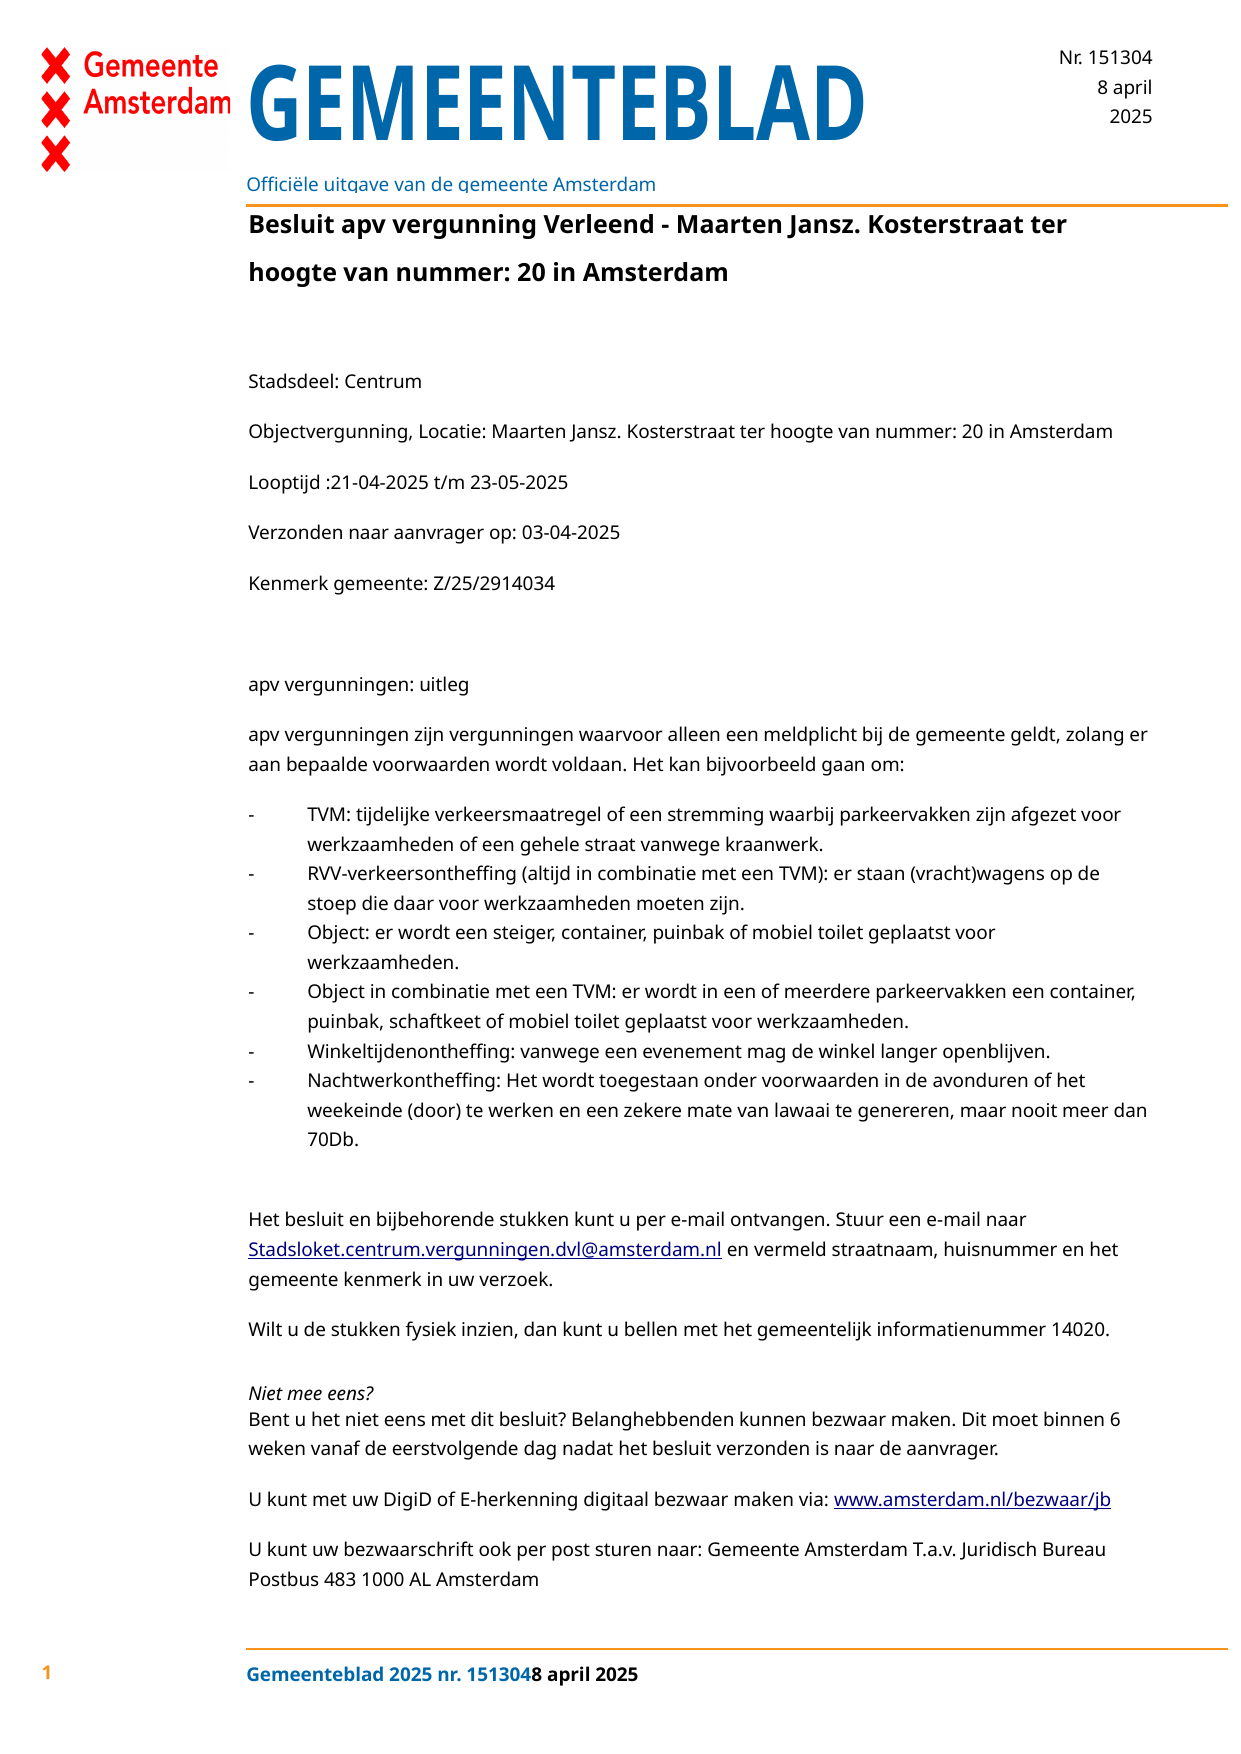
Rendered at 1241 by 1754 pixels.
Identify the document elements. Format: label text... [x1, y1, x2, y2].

text Bent u het niet eens met dit besluit? Belanghebbenden kunnen bezwaar maken. Dit moet binnen 6 weken vanaf de eerstvolgende dag nadat het besluit verzonden is naar de aanvrager. [248, 1406, 1152, 1461]
list RVV-verkeersontheffing (altijd in combinatie met een TVM): er staan (vracht)wagens op de stoep die daar voor werkzaamheden moeten zijn. [248, 860, 1152, 916]
list TVM: tijdelijke verkeersmaatregel of een stremming waarbij parkeervakken zijn afgezet voor werkzaamheden of een gehele straat vanwege kraanwerk. [248, 801, 1152, 857]
text Stadsdeel: Centrum [248, 368, 1152, 394]
text Niet mee eens? [248, 1380, 1152, 1406]
text Kenmerk gemeente: Z/25/2914034 [248, 570, 1152, 596]
text apv vergunningen: uitleg [248, 671, 1152, 697]
text U kunt met uw DigiD of E-herkenning digitaal bezwaar maken via: www.amsterdam.nl/bezwaar/jb [248, 1486, 1152, 1512]
text Looptijd :21-04-2025 t/m 23-05-2025 [248, 469, 1152, 495]
text Objectvergunning, Locatie: Maarten Jansz. Kosterstraat ter hoogte van nummer: 20 in Amsterdam [248, 419, 1152, 444]
text Besluit apv vergunning Verleend - Maarten Jansz. Kosterstraat ter hoogte van nummer: 20 in Amsterdam [248, 207, 1152, 288]
text apv vergunningen zijn vergunningen waarvoor alleen een meldplicht bij de gemeente geldt, zolang er aan bepaalde voorwaarden wordt voldaan. Het kan bijvoorbeeld gaan om: [248, 721, 1152, 777]
list Winkeltijdenontheffing: vanwege een evenement mag de winkel langer openblijven. [248, 1038, 1152, 1064]
picture [41, 47, 231, 172]
text Verzonden naar aanvrager op: 03-04-2025 [248, 519, 1152, 545]
list Object in combinatie met een TVM: er wordt in een of meerdere parkeervakken een container, puinbak, schaftkeet of mobiel toilet geplaatst voor werkzaamheden. [248, 979, 1152, 1034]
text Het besluit en bijbehorende stukken kunt u per e-mail ontvangen. Stuur een e-mail naar Stadsloket.centrum.vergunningen.dvl@amsterdam.nl en vermeld straatnaam, huisnummer en het gemeente kenmerk in uw verzoek. [248, 1207, 1152, 1292]
text Wilt u de stukken fysiek inzien, dan kunt u bellen met het gemeentelijk informatienummer 14020. [248, 1316, 1152, 1342]
list Nachtwerkontheffing: Het wordt toegestaan onder voorwaarden in de avonduren of het weekeinde (door) te werken en een zekere mate van lawaai te genereren, maar nooit meer dan 70Db. [248, 1067, 1152, 1152]
text U kunt uw bezwaarschrift ook per post sturen naar: Gemeente Amsterdam T.a.v. Juridisch Bureau Postbus 483 1000 AL Amsterdam [248, 1536, 1152, 1592]
list Object: er wordt een steiger, container, puinbak of mobiel toilet geplaatst voor werkzaamheden. [248, 919, 1152, 975]
